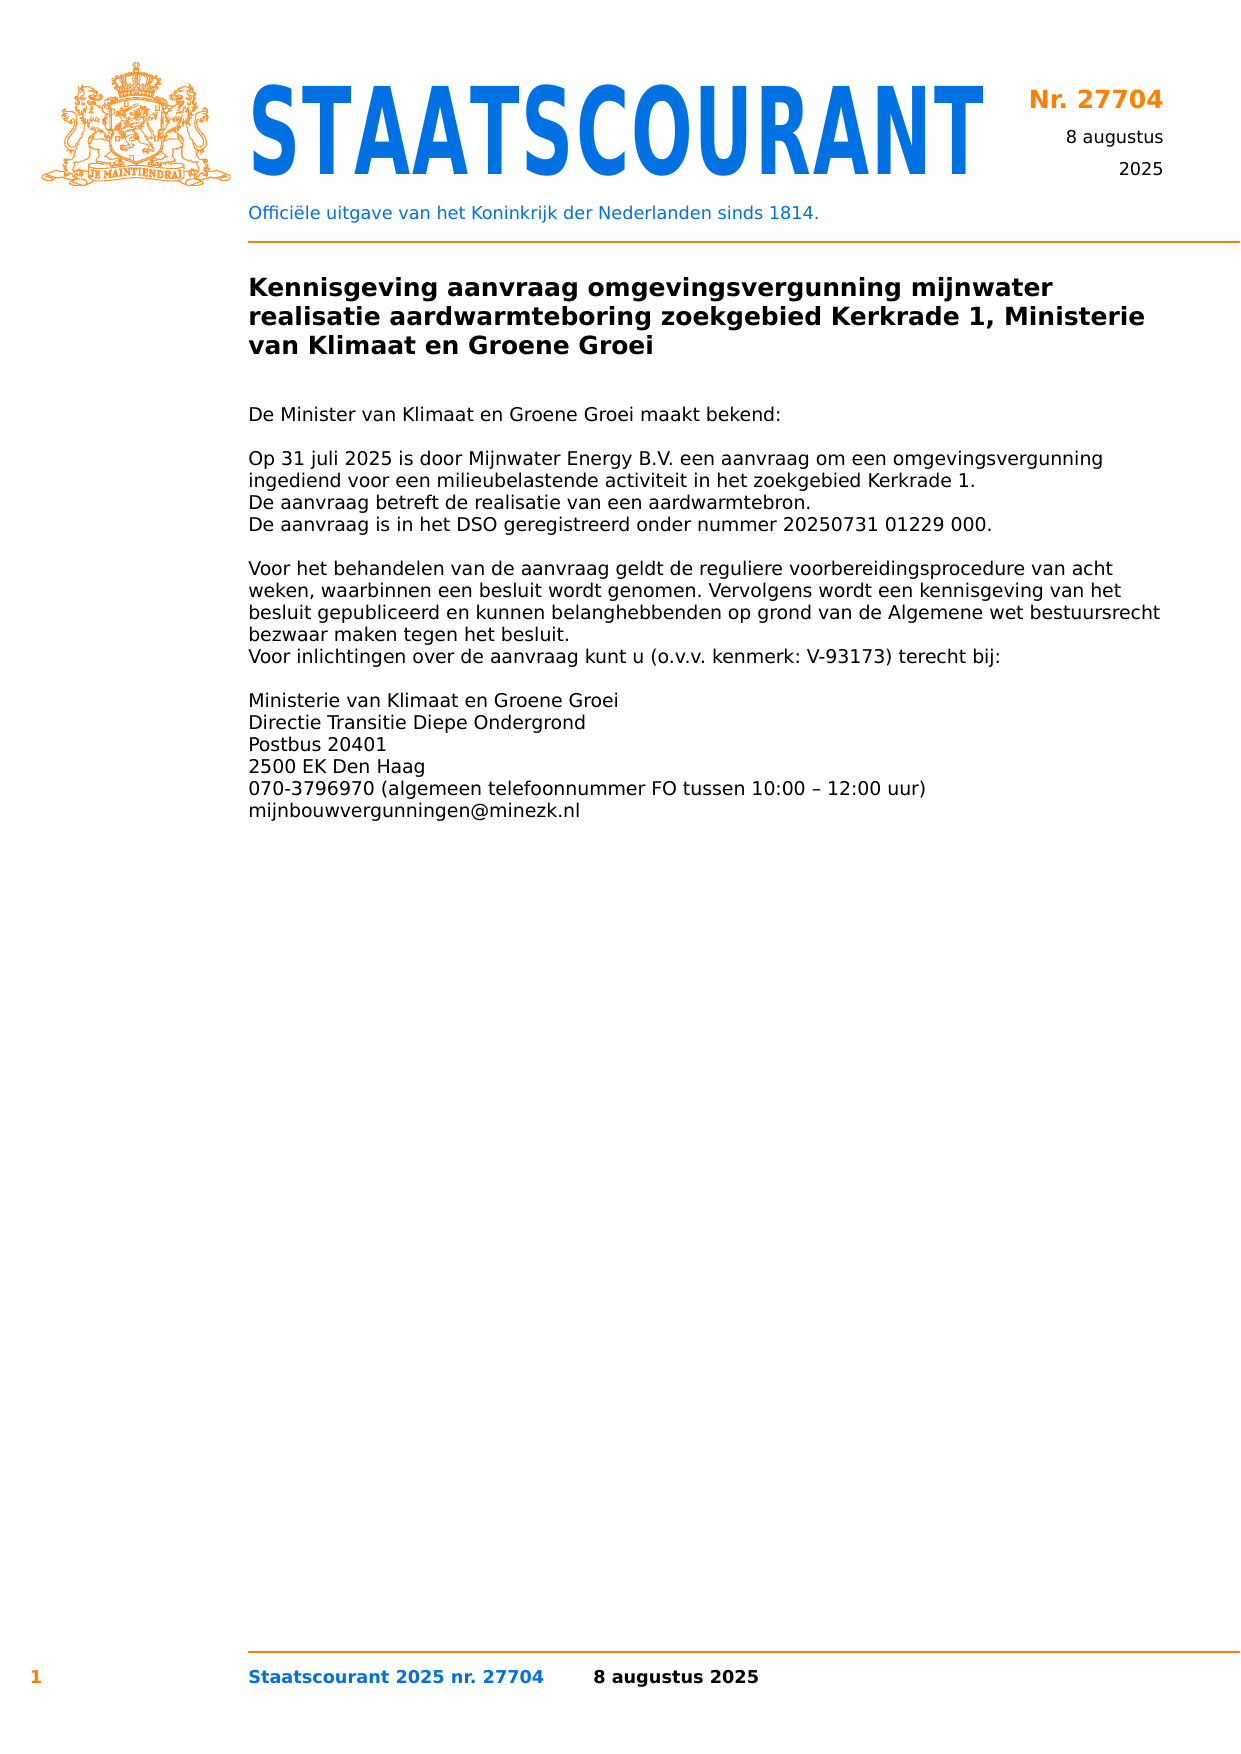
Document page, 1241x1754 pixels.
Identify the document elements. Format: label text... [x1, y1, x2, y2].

text mijnbouwvergunningen@minezk.nl [248, 799, 1163, 822]
text De aanvraag betreft de realisatie van een aardwarmtebron. [248, 492, 1163, 514]
subtitle Kennisgeving aanvraag omgevingsvergunning mijnwater realisatie aardwarmteboring zoekgebied Kerkrade 1, Ministerie van Klimaat en Groene Groei [248, 273, 1163, 361]
text De Minister van Klimaat en Groene Groei maakt bekend: [248, 404, 1163, 426]
table_cell 2025 [998, 153, 1240, 203]
picture [41, 62, 231, 186]
table_header [25, 62, 248, 241]
text Voor inlichtingen over de aanvraag kunt u (o.v.v. kenmerk: V-93173) terecht bij: [248, 646, 1163, 668]
table_cell 8 augustus [998, 121, 1240, 153]
text Op 31 juli 2025 is door Mijnwater Energy B.V. een aanvraag om een omgevingsvergunning ingediend voor een milieubelastende activiteit in het zoekgebied Kerkrade 1. [248, 448, 1163, 492]
text 2500 EK Den Haag [248, 756, 1163, 778]
table_header STAATSCOURANT [248, 62, 998, 203]
text Ministerie van Klimaat en Groene Groei [248, 690, 1163, 712]
text De aanvraag is in het DSO geregistreerd onder nummer 20250731 01229 000. [248, 514, 1163, 536]
text Postbus 20401 [248, 734, 1163, 756]
text Voor het behandelen van de aanvraag geldt de reguliere voorbereidingsprocedure van acht weken, waarbinnen een besluit wordt genomen. Vervolgens wordt een kennisgeving van het besluit gepubliceerd en kunnen belanghebbenden op grond van de Algemene wet bestuursrecht bezwaar maken tegen het besluit. [248, 558, 1163, 646]
table_cell Officiële uitgave van het Koninkrijk der Nederlanden sinds 1814. [248, 203, 1240, 241]
text 070-3796970 (algemeen telefoonnummer FO tussen 10:00 – 12:00 uur) [248, 778, 1163, 799]
table_header Nr. 27704 [998, 62, 1240, 121]
text Directie Transitie Diepe Ondergrond [248, 712, 1163, 734]
